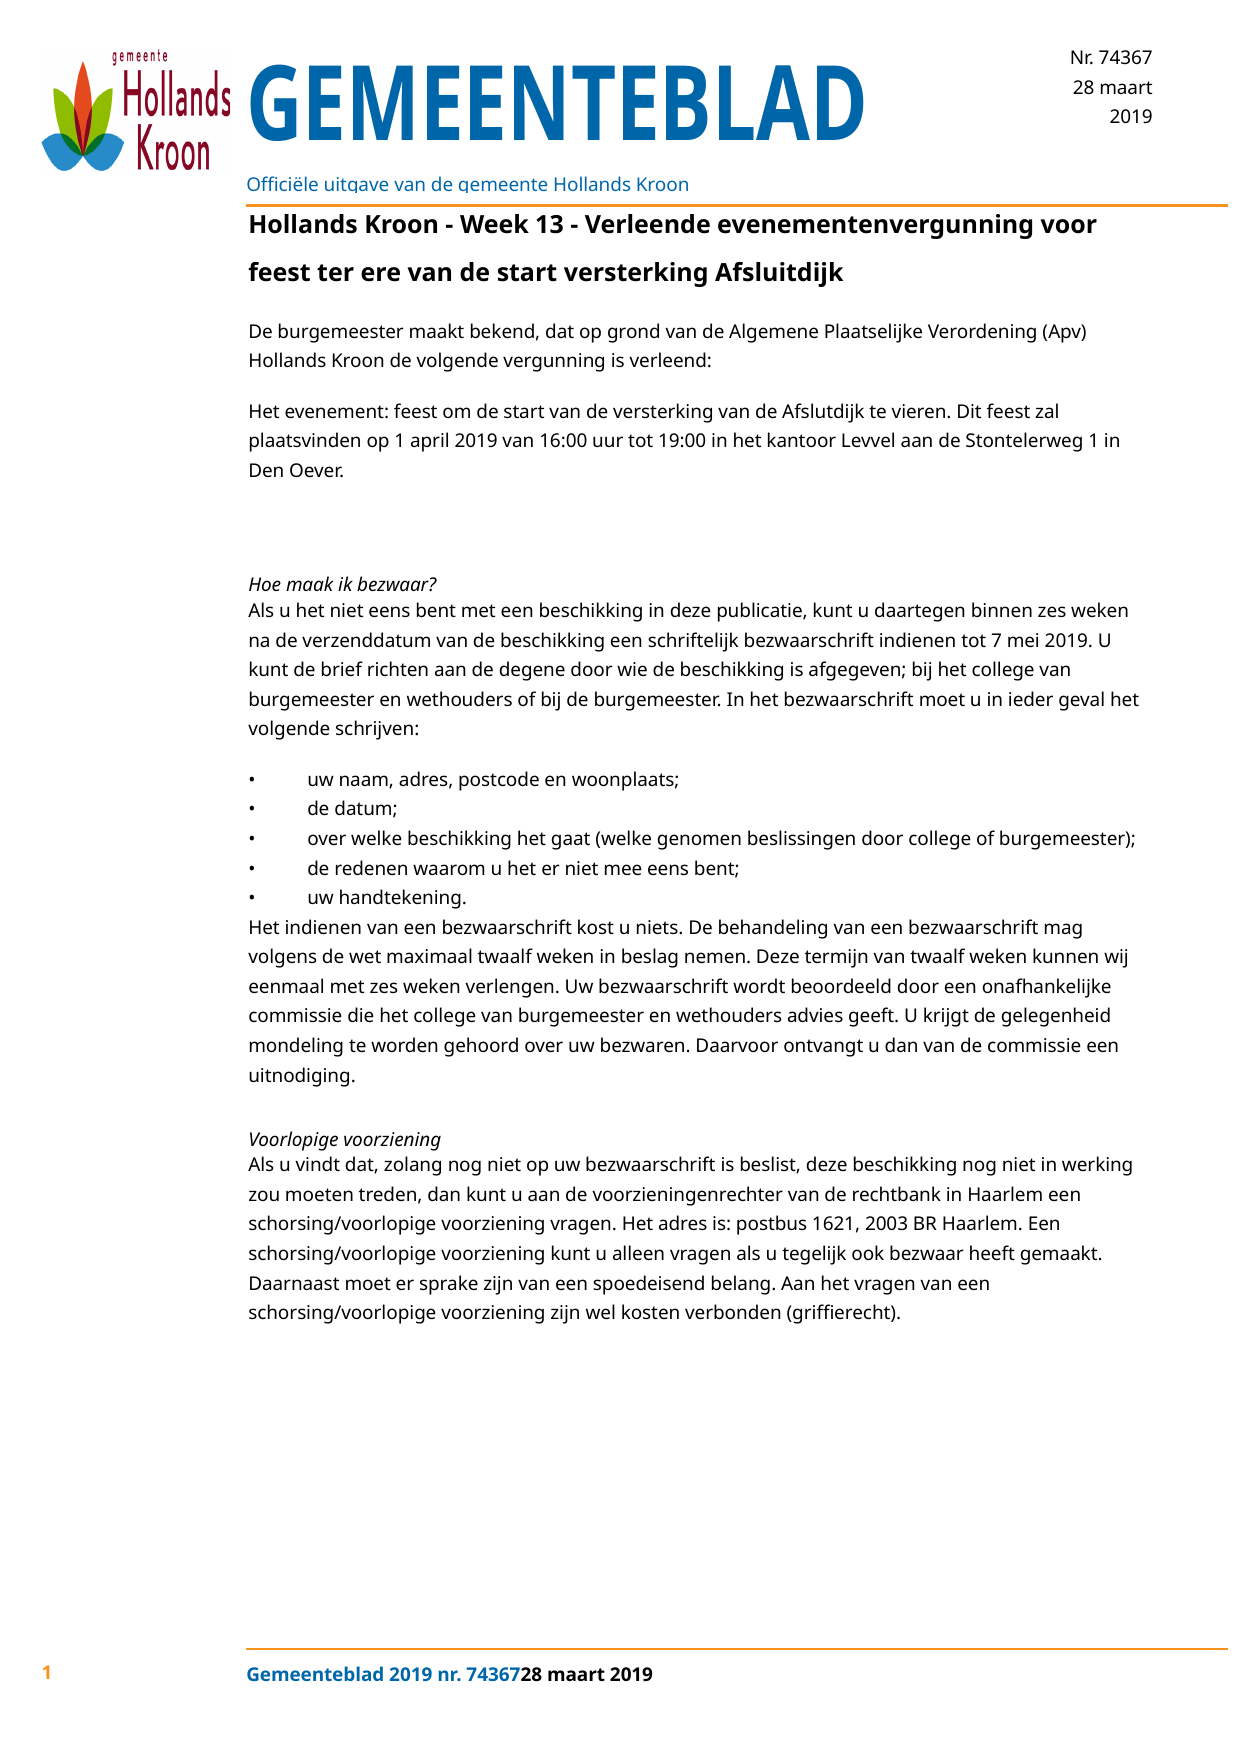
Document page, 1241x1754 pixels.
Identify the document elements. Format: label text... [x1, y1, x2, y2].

text Het indienen van een bezwaarschrift kost u niets. De behandeling van een bezwaarschrift mag volgens de wet maximaal twaalf weken in beslag nemen. Deze termijn van twaalf weken kunnen wij eenmaal met zes weken verlengen. Uw bezwaarschrift wordt beoordeeld door een onafhankelijke commissie die het college van burgemeester en wethouders advies geeft. U krijgt de gelegenheid mondeling te worden gehoord over uw bezwaren. Daarvoor ontvangt u dan van de commissie een uitnodiging. [248, 914, 1152, 1087]
list over welke beschikking het gaat (welke genomen beslissingen door college of burgemeester); [248, 825, 1152, 851]
list uw handtekening. [248, 884, 1152, 910]
text Hoe maak ik bezwaar? [248, 571, 1152, 597]
list de redenen waarom u het er niet mee eens bent; [248, 855, 1152, 880]
list de datum; [248, 796, 1152, 821]
text Hollands Kroon - Week 13 - Verleende evenementenvergunning voor feest ter ere van de start versterking Afsluitdijk [248, 207, 1152, 288]
text De burgemeester maakt bekend, dat op grond van de Algemene Plaatselijke Verordening (Apv) Hollands Kroon de volgende vergunning is verleend: [248, 318, 1152, 373]
text Voorlopige voorziening [248, 1126, 1152, 1151]
picture [41, 47, 231, 172]
list uw naam, adres, postcode en woonplaats; [248, 766, 1152, 792]
text Als u het niet eens bent met een beschikking in deze publicatie, kunt u daartegen binnen zes weken na de verzenddatum van de beschikking een schriftelijk bezwaarschrift indienen tot 7 mei 2019. U kunt de brief richten aan de degene door wie de beschikking is afgegeven; bij het college van burgemeester en wethouders of bij de burgemeester. In het bezwaarschrift moet u in ieder geval het volgende schrijven: [248, 597, 1152, 741]
text Het evenement: feest om de start van de versterking van de Afslutdijk te vieren. Dit feest zal plaatsvinden op 1 april 2019 van 16:00 uur tot 19:00 in het kantoor Levvel aan de Stontelerweg 1 in Den Oever. [248, 398, 1152, 483]
text Als u vindt dat, zolang nog niet op uw bezwaarschrift is beslist, deze beschikking nog niet in werking zou moeten treden, dan kunt u aan de voorzieningenrechter van de rechtbank in Haarlem een schorsing/voorlopige voorziening vragen. Het adres is: postbus 1621, 2003 BR Haarlem. Een schorsing/voorlopige voorziening kunt u alleen vragen als u tegelijk ook bezwaar heeft gemaakt. Daarnaast moet er sprake zijn van een spoedeisend belang. Aan het vragen van een schorsing/voorlopige voorziening zijn wel kosten verbonden (griffierecht). [248, 1151, 1152, 1325]
